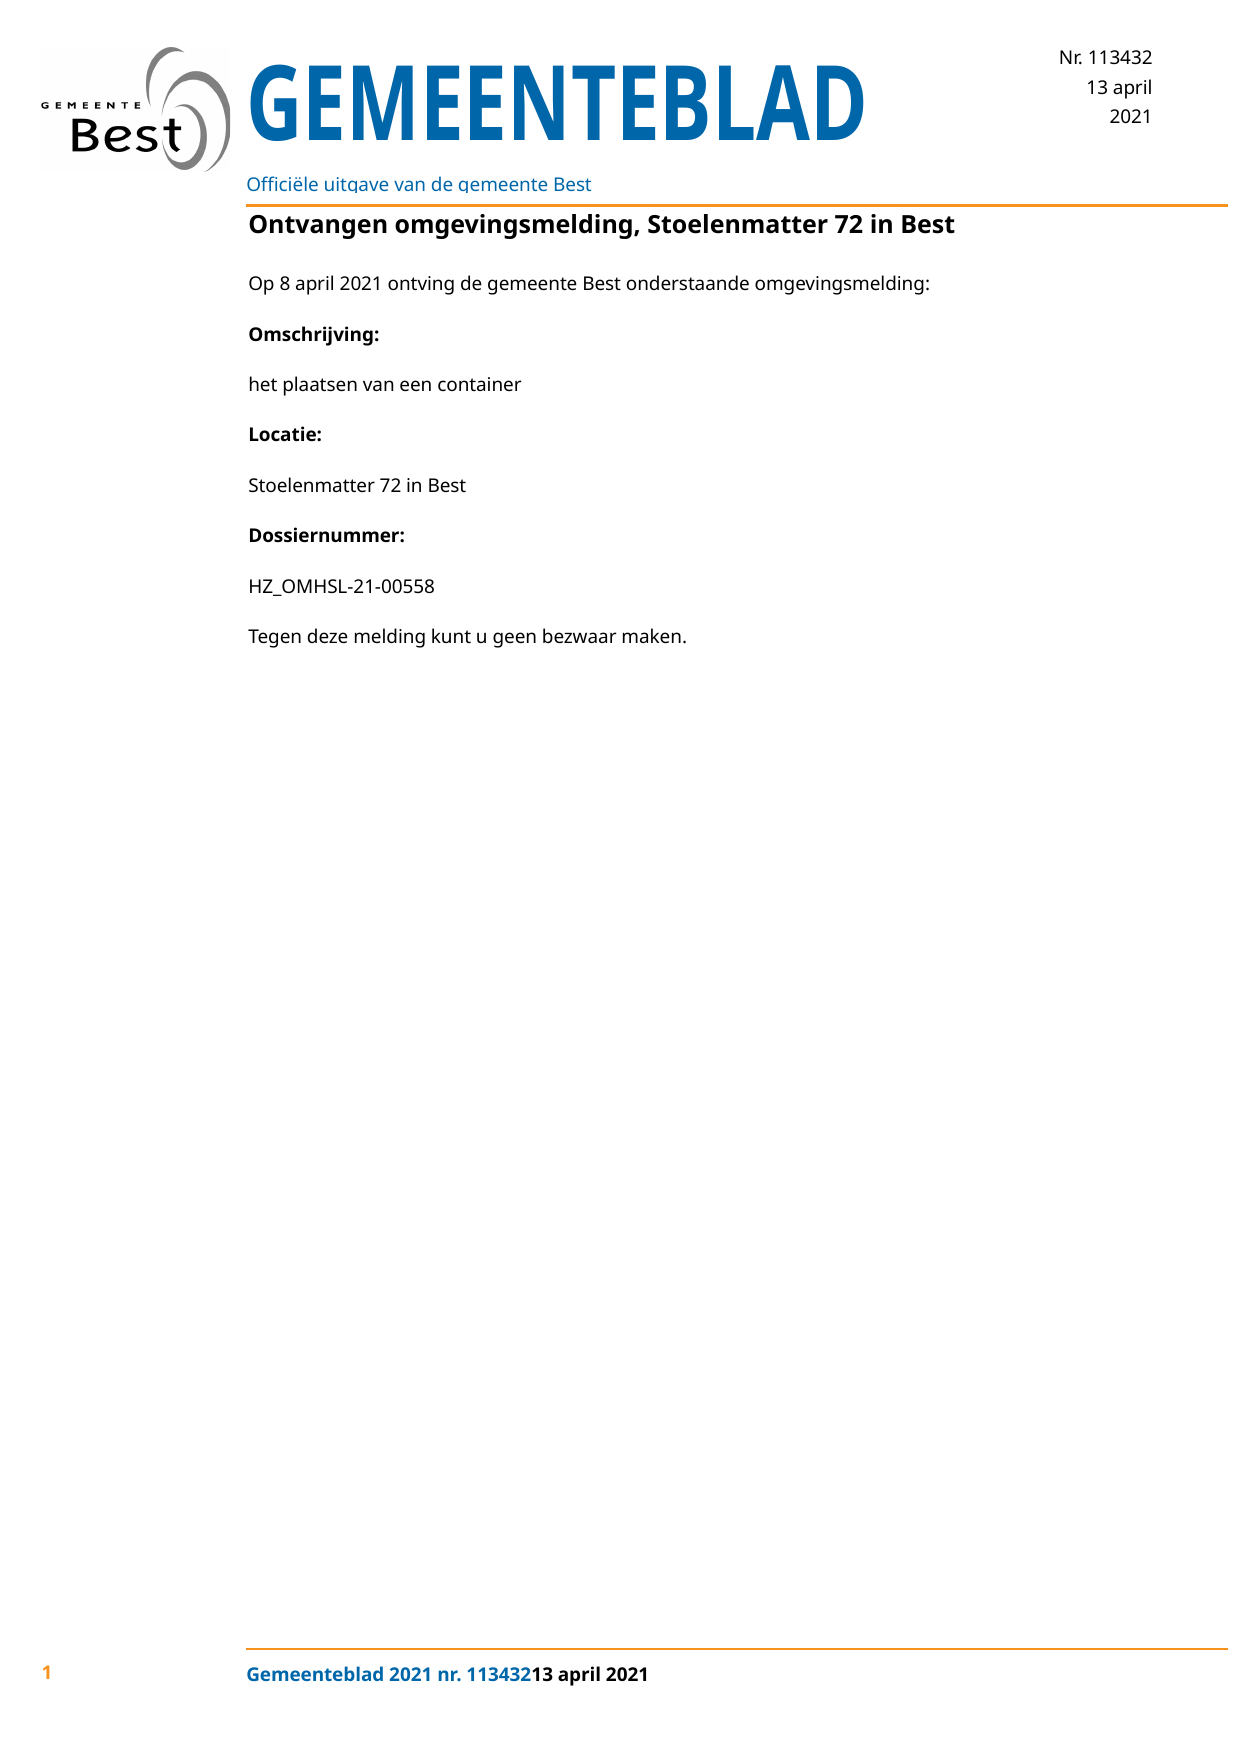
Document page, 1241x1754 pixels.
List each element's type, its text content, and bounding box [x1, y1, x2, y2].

picture [41, 47, 231, 172]
text HZ_OMHSL-21-00558 [248, 573, 1152, 598]
text Locatie: [248, 422, 1152, 447]
text Op 8 april 2021 ontving de gemeente Best onderstaande omgevingsmelding: [248, 270, 1152, 296]
text Dossiernummer: [248, 522, 1152, 548]
text Ontvangen omgevingsmelding, Stoelenmatter 72 in Best [248, 207, 1152, 241]
text Omschrijving: [248, 321, 1152, 346]
text Tegen deze melding kunt u geen bezwaar maken. [248, 623, 1152, 649]
text Stoelenmatter 72 in Best [248, 472, 1152, 498]
text het plaatsen van een container [248, 371, 1152, 397]
